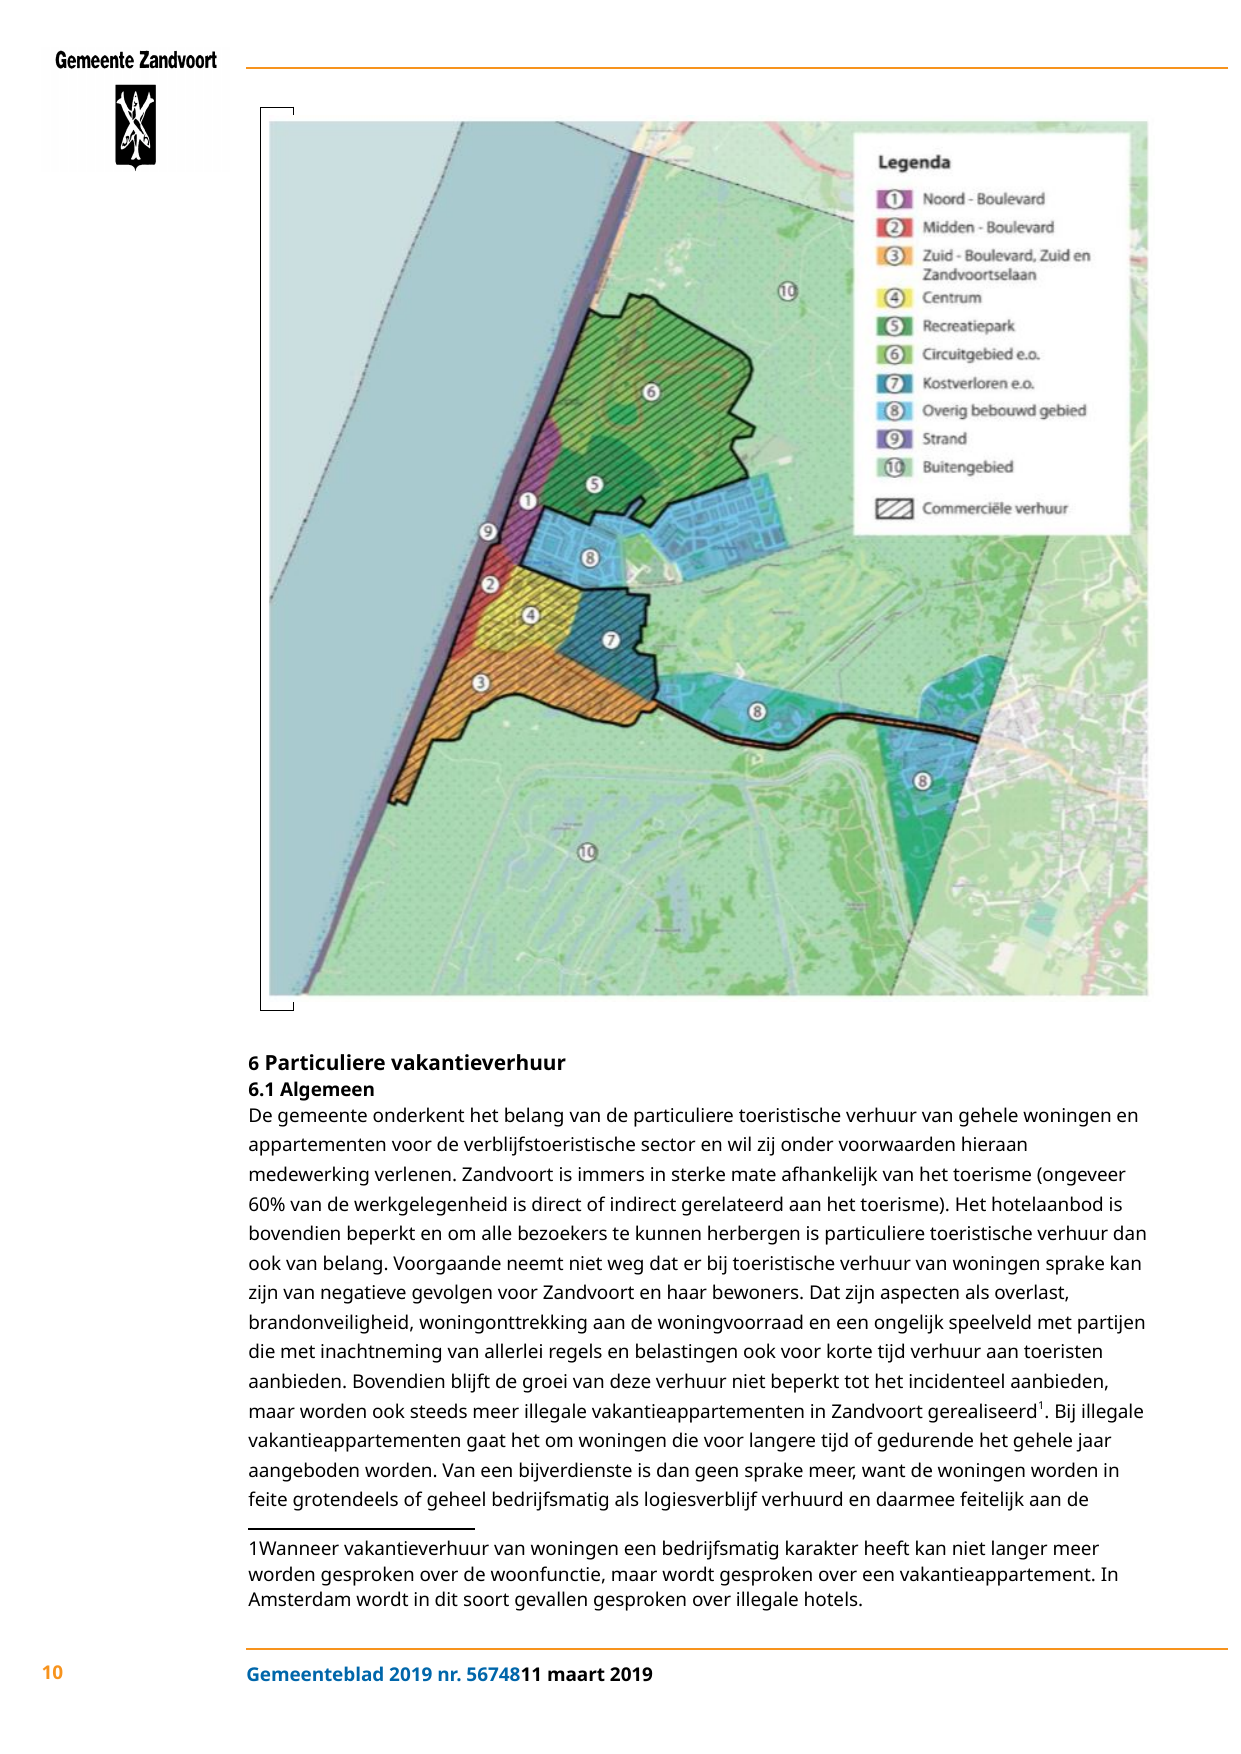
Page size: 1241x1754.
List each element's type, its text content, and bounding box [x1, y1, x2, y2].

text 6 Particuliere vakantieverhuur [248, 1048, 1152, 1076]
picture [41, 47, 231, 172]
text Wanneer vakantieverhuur van woningen een bedrijfsmatig karakter heeft kan niet langer meer worden gesproken over de woonfunctie, maar wordt gesproken over een vakantieappartement. In Amsterdam wordt in dit soort gevallen gesproken over illegale hotels. [248, 1535, 1152, 1612]
text De gemeente onderkent het belang van de particuliere toeristische verhuur van gehele woningen en appartementen voor de verblijfstoeristische sector en wil zij onder voorwaarden hieraan medewerking verlenen. Zandvoort is immers in sterke mate afhankelijk van het toerisme (ongeveer 60% van de werkgelegenheid is direct of indirect gerelateerd aan het toerisme). Het hotelaanbod is bovendien beperkt en om alle bezoekers te kunnen herbergen is particuliere toeristische verhuur dan ook van belang. Voorgaande neemt niet weg dat er bij toeristische verhuur van woningen sprake kan zijn van negatieve gevolgen voor Zandvoort en haar bewoners. Dat zijn aspecten als overlast, brandonveiligheid, woningonttrekking aan de woningvoorraad en een ongelijk speelveld met partijen die met inachtneming van allerlei regels en belastingen ook voor korte tijd verhuur aan toeristen aanbieden. Bovendien blijft de groei van deze verhuur niet beperkt tot het incidenteel aanbieden, maar worden ook steeds meer illegale vakantieappartementen in Zandvoort gerealiseerd. Bij illegale vakantieappartementen gaat het om woningen die voor langere tijd of gedurende het gehele jaar aangeboden worden. Van een bijverdienste is dan geen sprake meer, want de woningen worden in feite grotendeels of geheel bedrijfsmatig als logiesverblijf verhuurd en daarmee feitelijk aan de [248, 1102, 1152, 1512]
picture [268, 115, 1155, 1002]
text 6.1 Algemeen [248, 1076, 1152, 1102]
